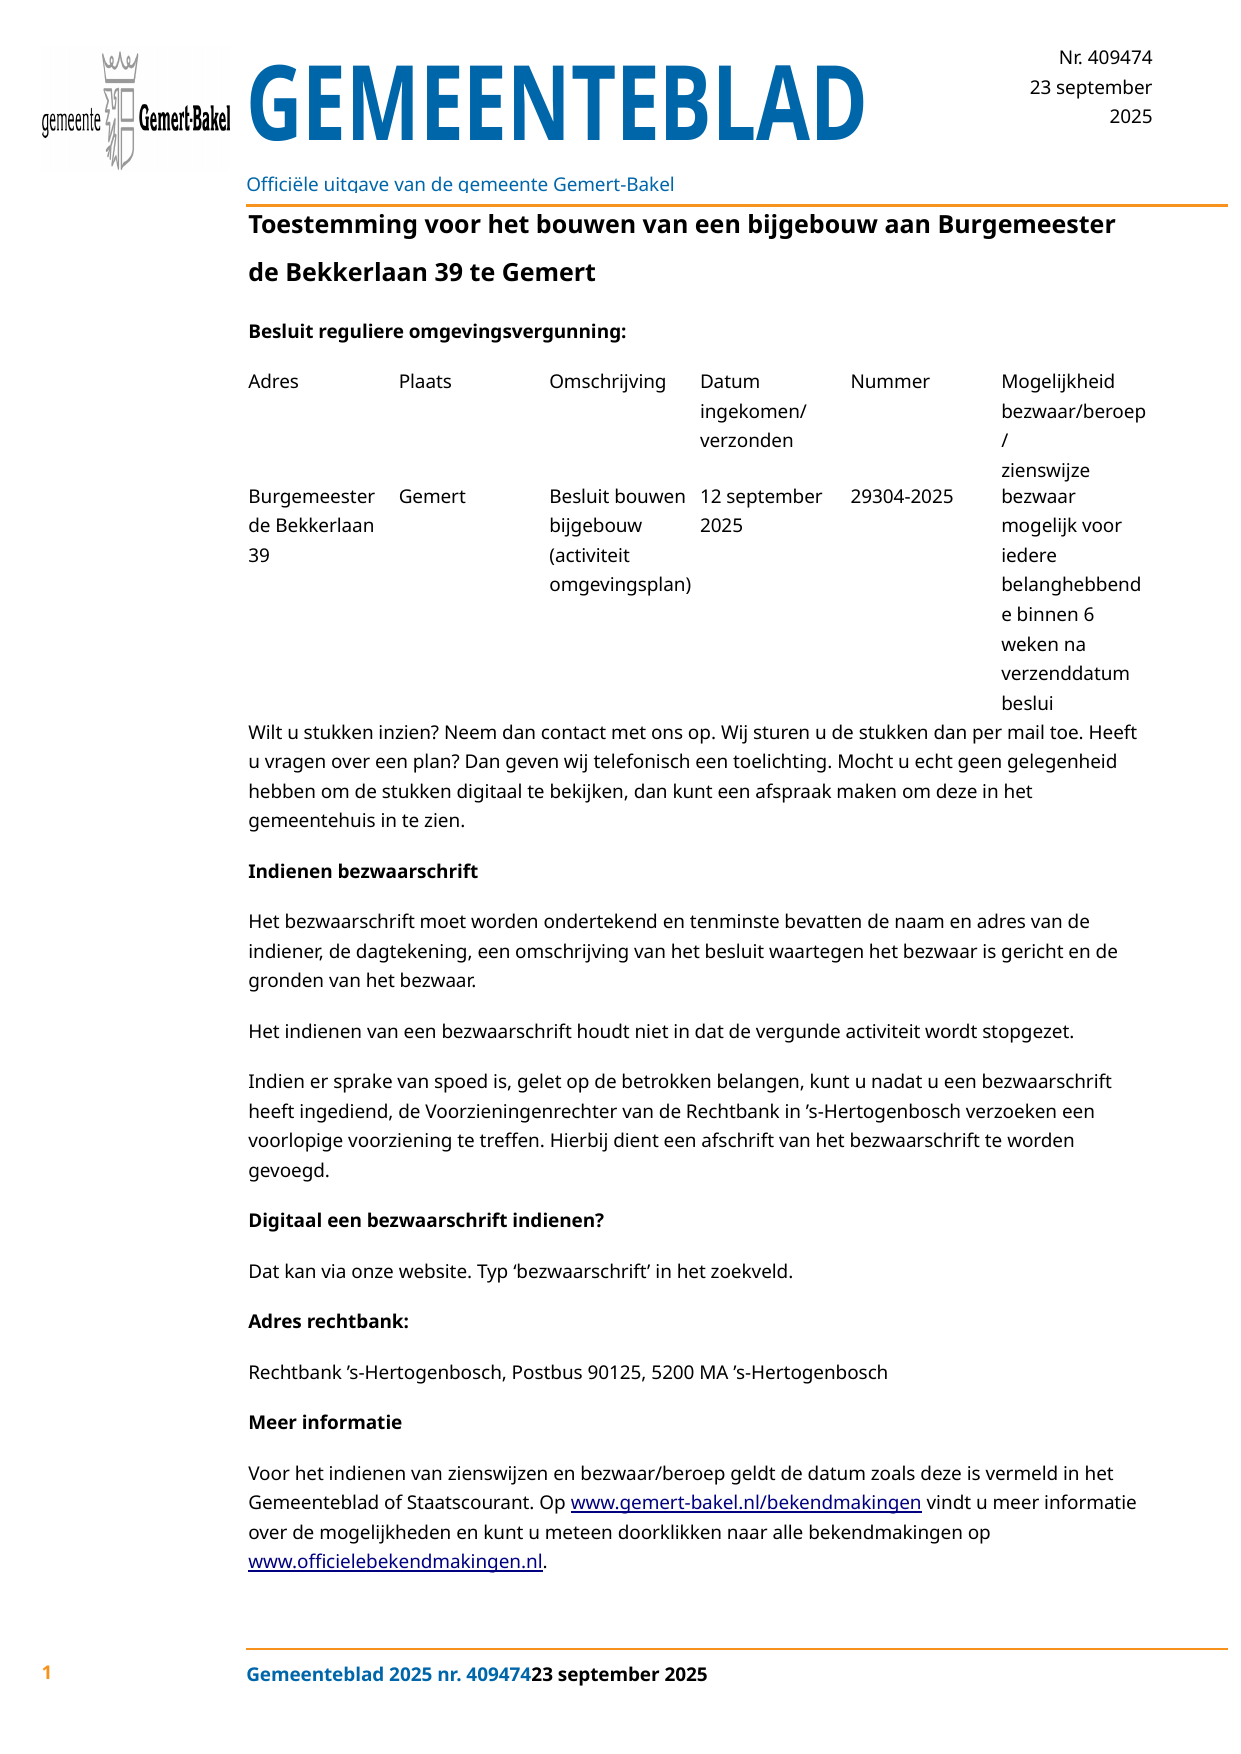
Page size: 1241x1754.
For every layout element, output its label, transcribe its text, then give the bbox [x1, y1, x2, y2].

text Voor het indienen van zienswijzen en bezwaar/beroep geldt de datum zoals deze is vermeld in het Gemeenteblad of Staatscourant. Op www.gemert-bakel.nl/bekendmakingen vindt u meer informatie over de mogelijkheden en kunt u meteen doorklikken naar alle bekendmakingen op www.officielebekendmakingen.nl. [248, 1460, 1152, 1574]
text Het indienen van een bezwaarschrift houdt niet in dat de vergunde activiteit wordt stopgezet. [248, 1018, 1152, 1044]
table_header Mogelijkheid bezwaar/beroep/ zienswijze [1001, 369, 1152, 483]
text Adres rechtbank: [248, 1308, 1152, 1334]
table_cell 29304-2025 [850, 483, 1001, 716]
table_header Nummer [850, 369, 1001, 483]
picture [41, 47, 231, 172]
text Het bezwaarschrift moet worden ondertekend en tenminste bevatten de naam en adres van de indiener, de dagtekening, een omschrijving van het besluit waartegen het bezwaar is gericht en de gronden van het bezwaar. [248, 908, 1152, 993]
text Rechtbank ’s-Hertogenbosch, Postbus 90125, 5200 MA ’s-Hertogenbosch [248, 1359, 1152, 1385]
text Besluit reguliere omgevingsvergunning: [248, 318, 1152, 344]
table_header Adres [248, 369, 398, 483]
table_cell bezwaar mogelijk voor iedere belanghebbende binnen 6 weken na verzenddatum beslui [1001, 483, 1152, 716]
table_cell Gemert [399, 483, 549, 716]
table_cell Besluit bouwen bijgebouw (activiteit omgevingsplan) [549, 483, 700, 716]
text Dat kan via onze website. Typ ‘bezwaarschrift’ in het zoekveld. [248, 1258, 1152, 1284]
text Wilt u stukken inzien? Neem dan contact met ons op. Wij sturen u de stukken dan per mail toe. Heeft u vragen over een plan? Dan geven wij telefonisch een toelichting. Mocht u echt geen gelegenheid hebben om de stukken digitaal te bekijken, dan kunt een afspraak maken om deze in het gemeentehuis in te zien. [248, 719, 1152, 833]
text Meer informatie [248, 1409, 1152, 1435]
table_cell 12 september 2025 [700, 483, 850, 716]
table_header Datum ingekomen/ verzonden [700, 369, 850, 483]
text Indien er sprake van spoed is, gelet op de betrokken belangen, kunt u nadat u een bezwaarschrift heeft ingediend, de Voorzieningenrechter van de Rechtbank in ’s-Hertogenbosch verzoeken een voorlopige voorziening te treffen. Hierbij dient een afschrift van het bezwaarschrift te worden gevoegd. [248, 1068, 1152, 1183]
text Toestemming voor het bouwen van een bijgebouw aan Burgemeester de Bekkerlaan 39 te Gemert [248, 207, 1152, 288]
table_cell Burgemeester de Bekkerlaan 39 [248, 483, 398, 716]
table_header Omschrijving [549, 369, 700, 483]
table_header Plaats [399, 369, 549, 483]
text Digitaal een bezwaarschrift indienen? [248, 1208, 1152, 1233]
text Indienen bezwaarschrift [248, 858, 1152, 884]
